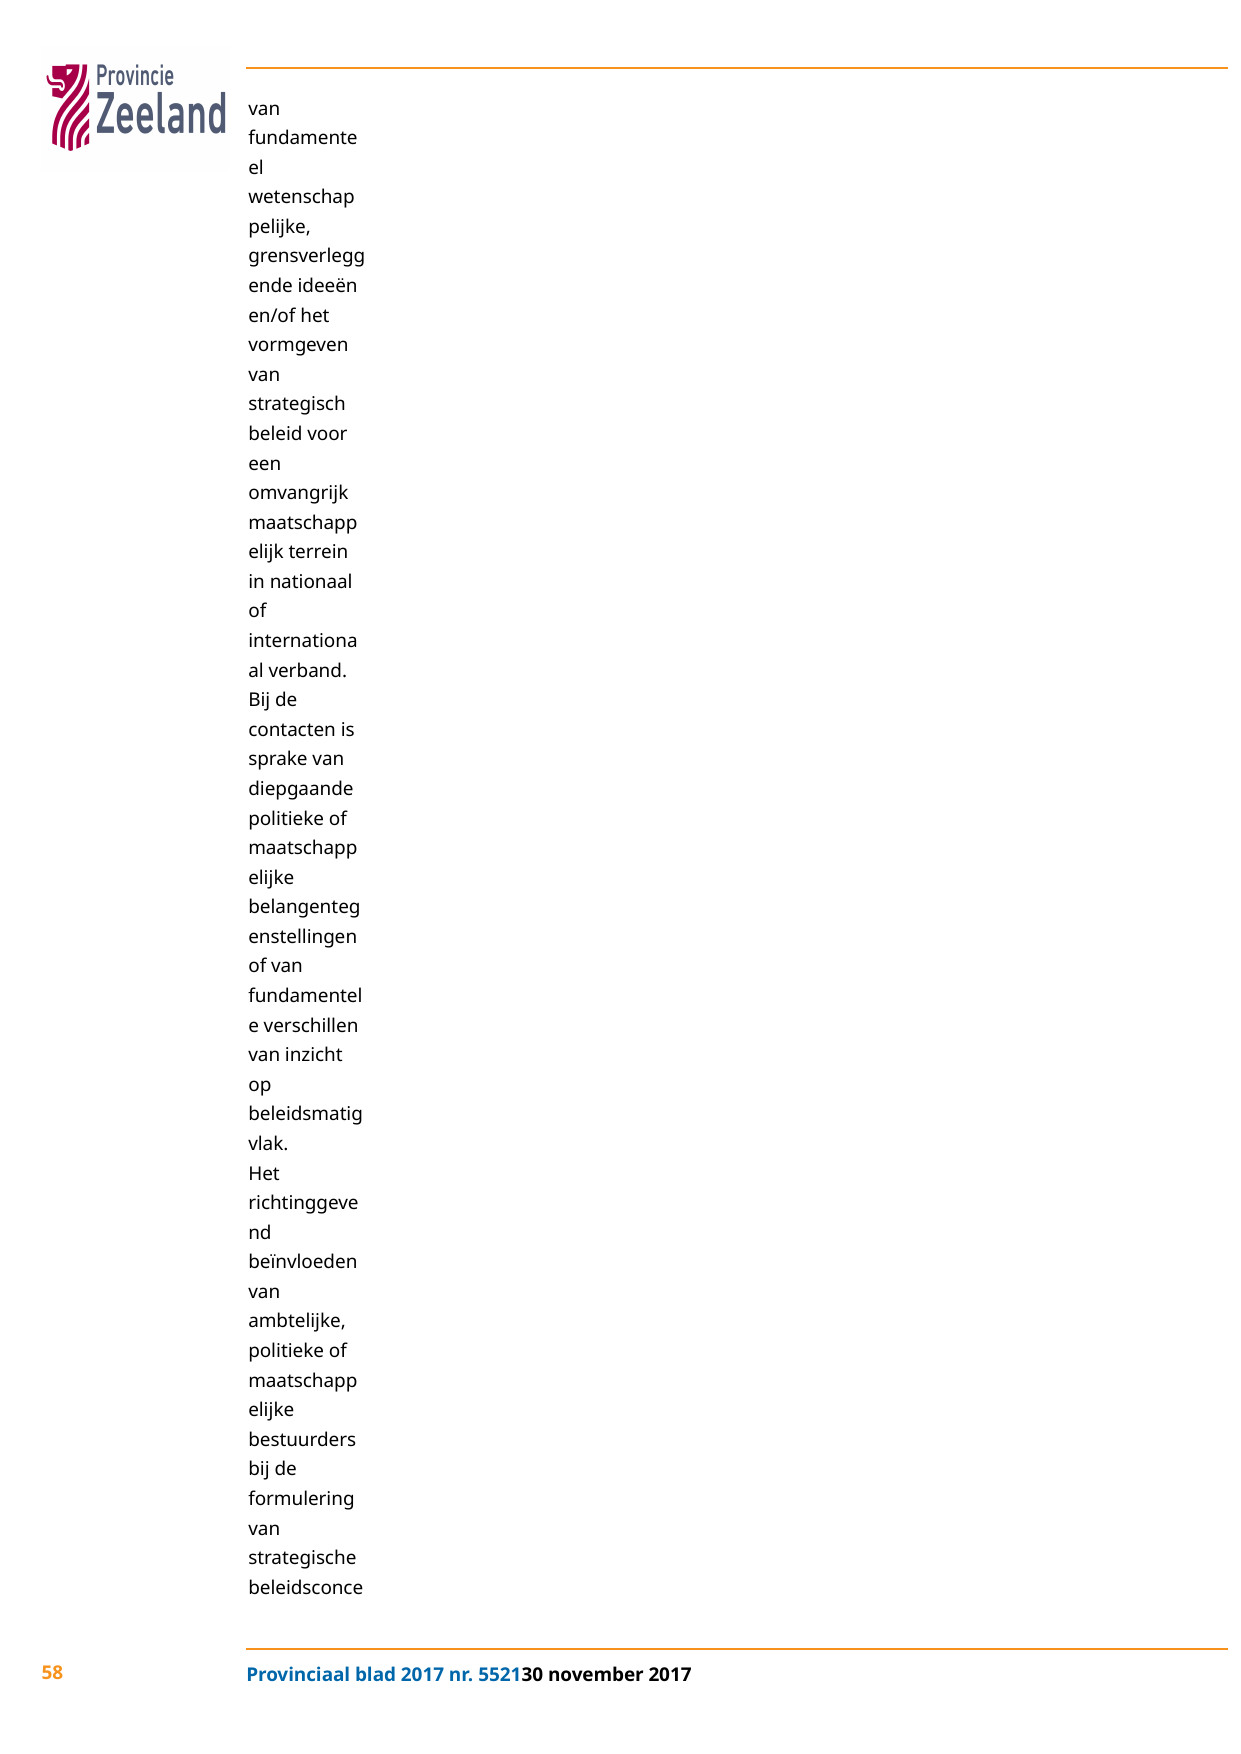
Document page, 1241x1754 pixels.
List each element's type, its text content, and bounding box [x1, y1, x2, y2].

table_cell [1039, 95, 1152, 1600]
table_cell [702, 95, 814, 1600]
picture [41, 47, 231, 172]
table_cell [478, 95, 590, 1600]
table_cell [590, 95, 702, 1600]
table_cell van fundamenteel wetenschappelijke, grensverleggende ideeën en/of het vormgeven van strategisch beleid voor een omvangrijk maatschappelijk terrein in nationaal of internationaal verband. Bij de contacten is sprake van diepgaande politieke of maatschappelijke belangentegenstellingen of van fundamentele verschillen van inzicht op beleidsmatig vlak. Het richtinggevend beïnvloeden van ambtelijke, politieke of maatschappelijke bestuurders bij de formulering van strategische beleidsconce [248, 95, 365, 1600]
table_cell [927, 95, 1039, 1600]
table_cell [365, 95, 477, 1600]
table_cell [815, 95, 927, 1600]
